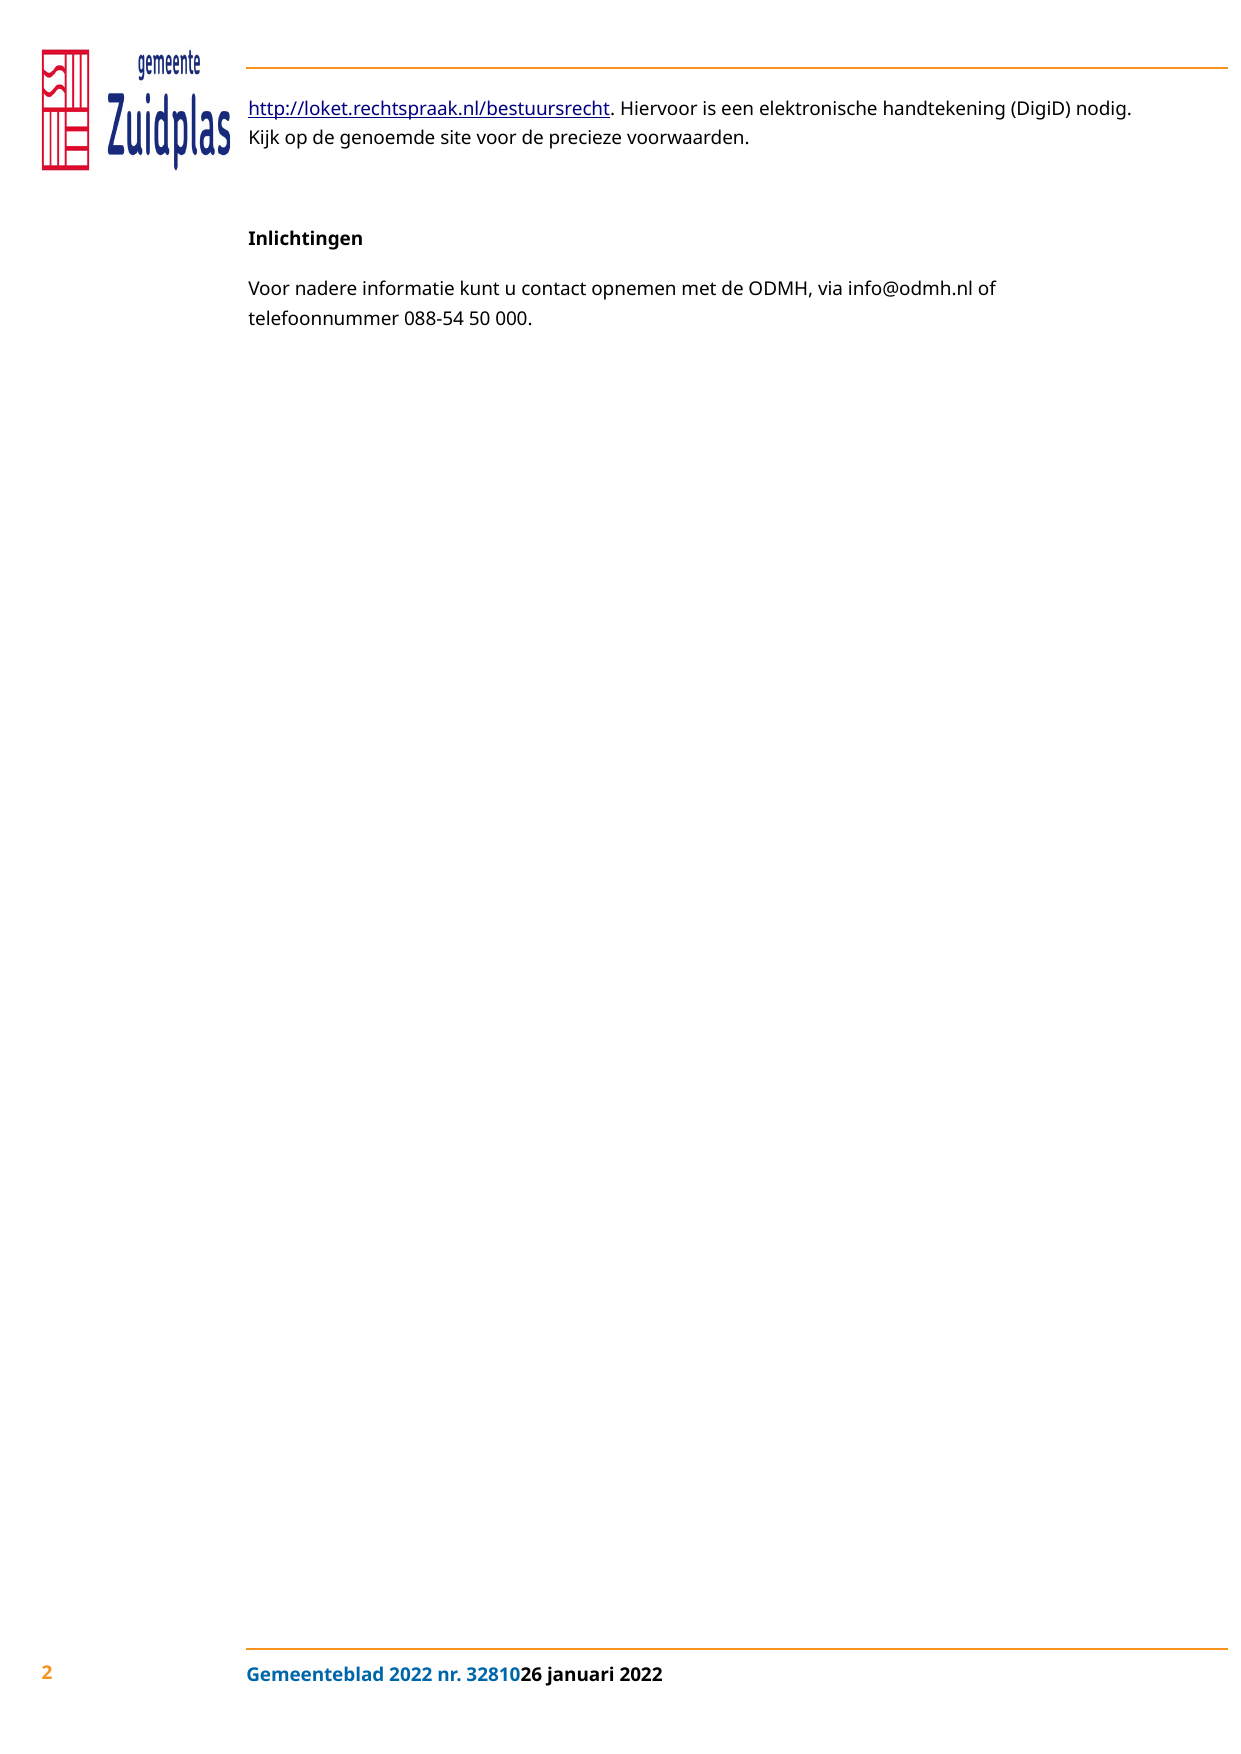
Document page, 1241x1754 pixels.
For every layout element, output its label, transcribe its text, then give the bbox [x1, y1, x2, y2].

text http://loket.rechtspraak.nl/bestuursrecht. Hiervoor is een elektronische handtekening (DigiD) nodig. Kijk op de genoemde site voor de precieze voorwaarden. [248, 95, 1152, 150]
text Inlichtingen [248, 225, 1152, 251]
picture [41, 47, 231, 172]
text Voor nadere informatie kunt u contact opnemen met de ODMH, via info@odmh.nl of telefoonnummer 088-54 50 000. [248, 276, 1152, 331]
